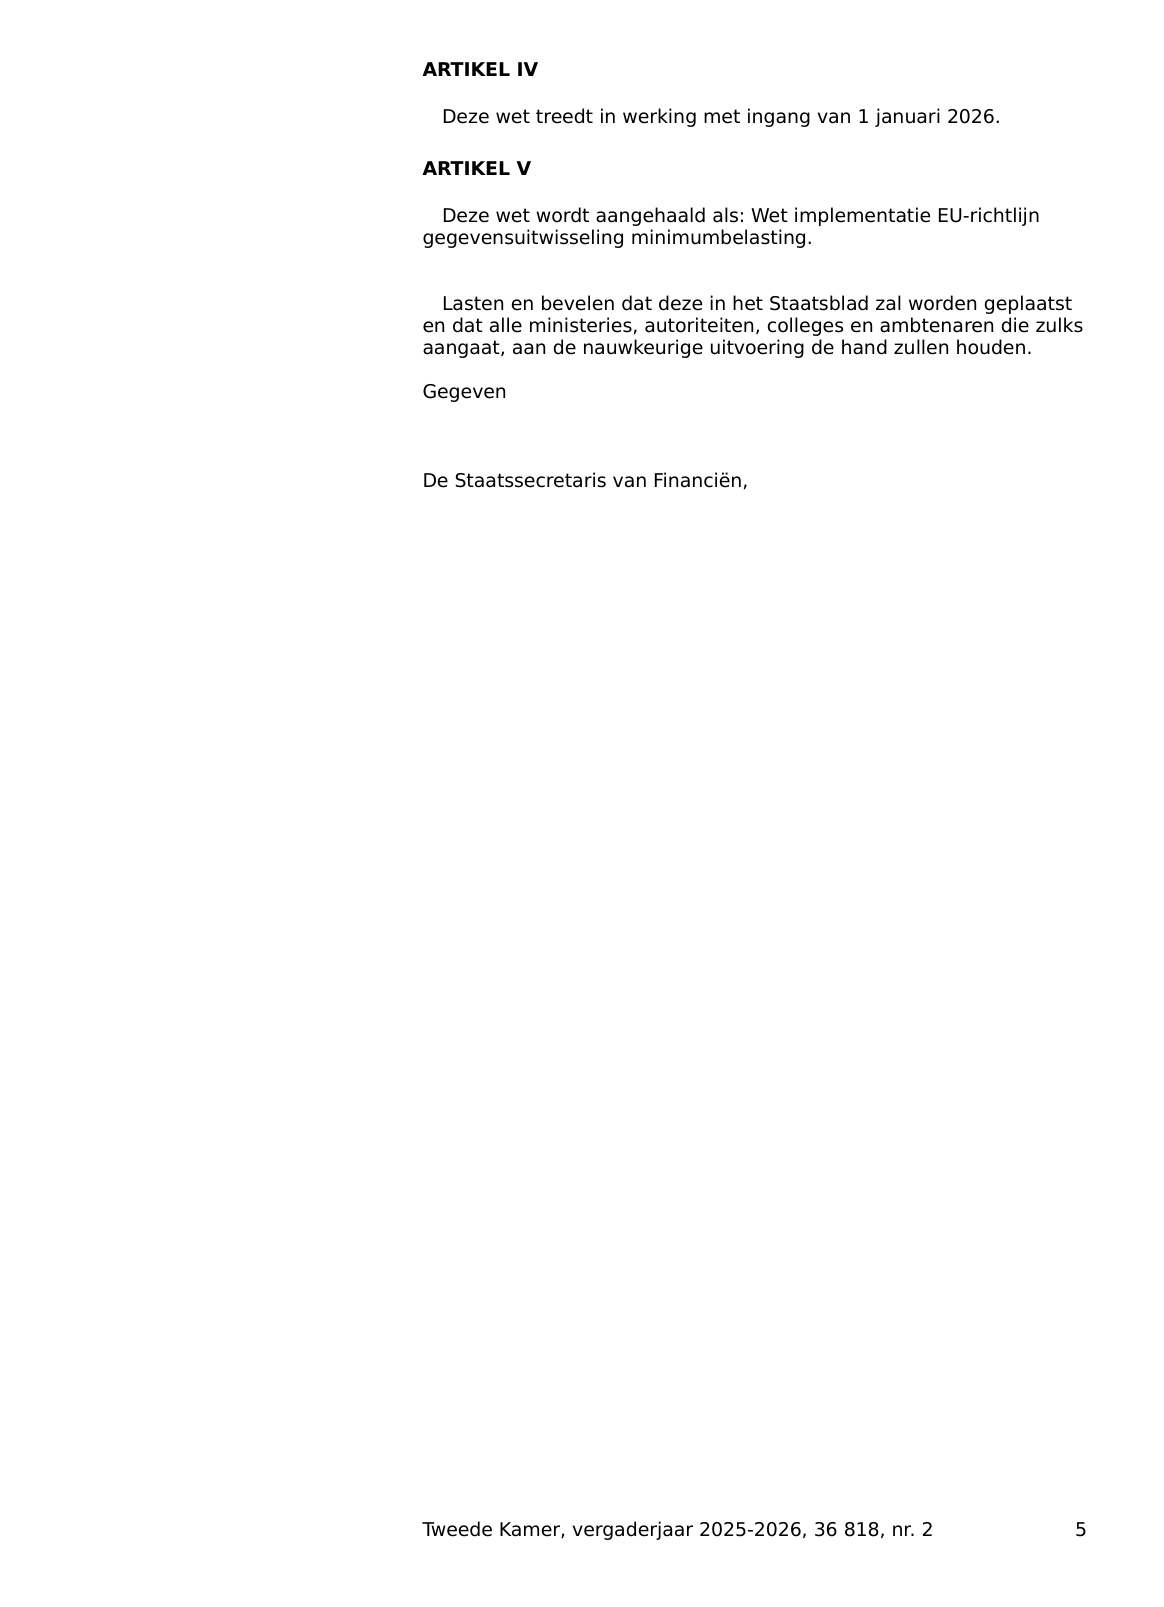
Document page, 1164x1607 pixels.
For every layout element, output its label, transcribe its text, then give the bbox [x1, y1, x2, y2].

text Deze wet treedt in werking met ingang van 1 januari 2026. [422, 106, 1087, 128]
text De Staatssecretaris van Financiën, [422, 470, 1087, 492]
subtitle ARTIKEL V [422, 158, 1087, 180]
subtitle ARTIKEL IV [422, 59, 1087, 81]
text Gegeven [422, 381, 1087, 403]
text Lasten en bevelen dat deze in het Staatsblad zal worden geplaatst en dat alle ministeries, autoriteiten, colleges en ambtenaren die zulks aangaat, aan de nauwkeurige uitvoering de hand zullen houden. [422, 293, 1087, 359]
text Deze wet wordt aangehaald als: Wet implementatie EU-richtlijn gegevensuitwisseling minimumbelasting. [422, 205, 1087, 249]
